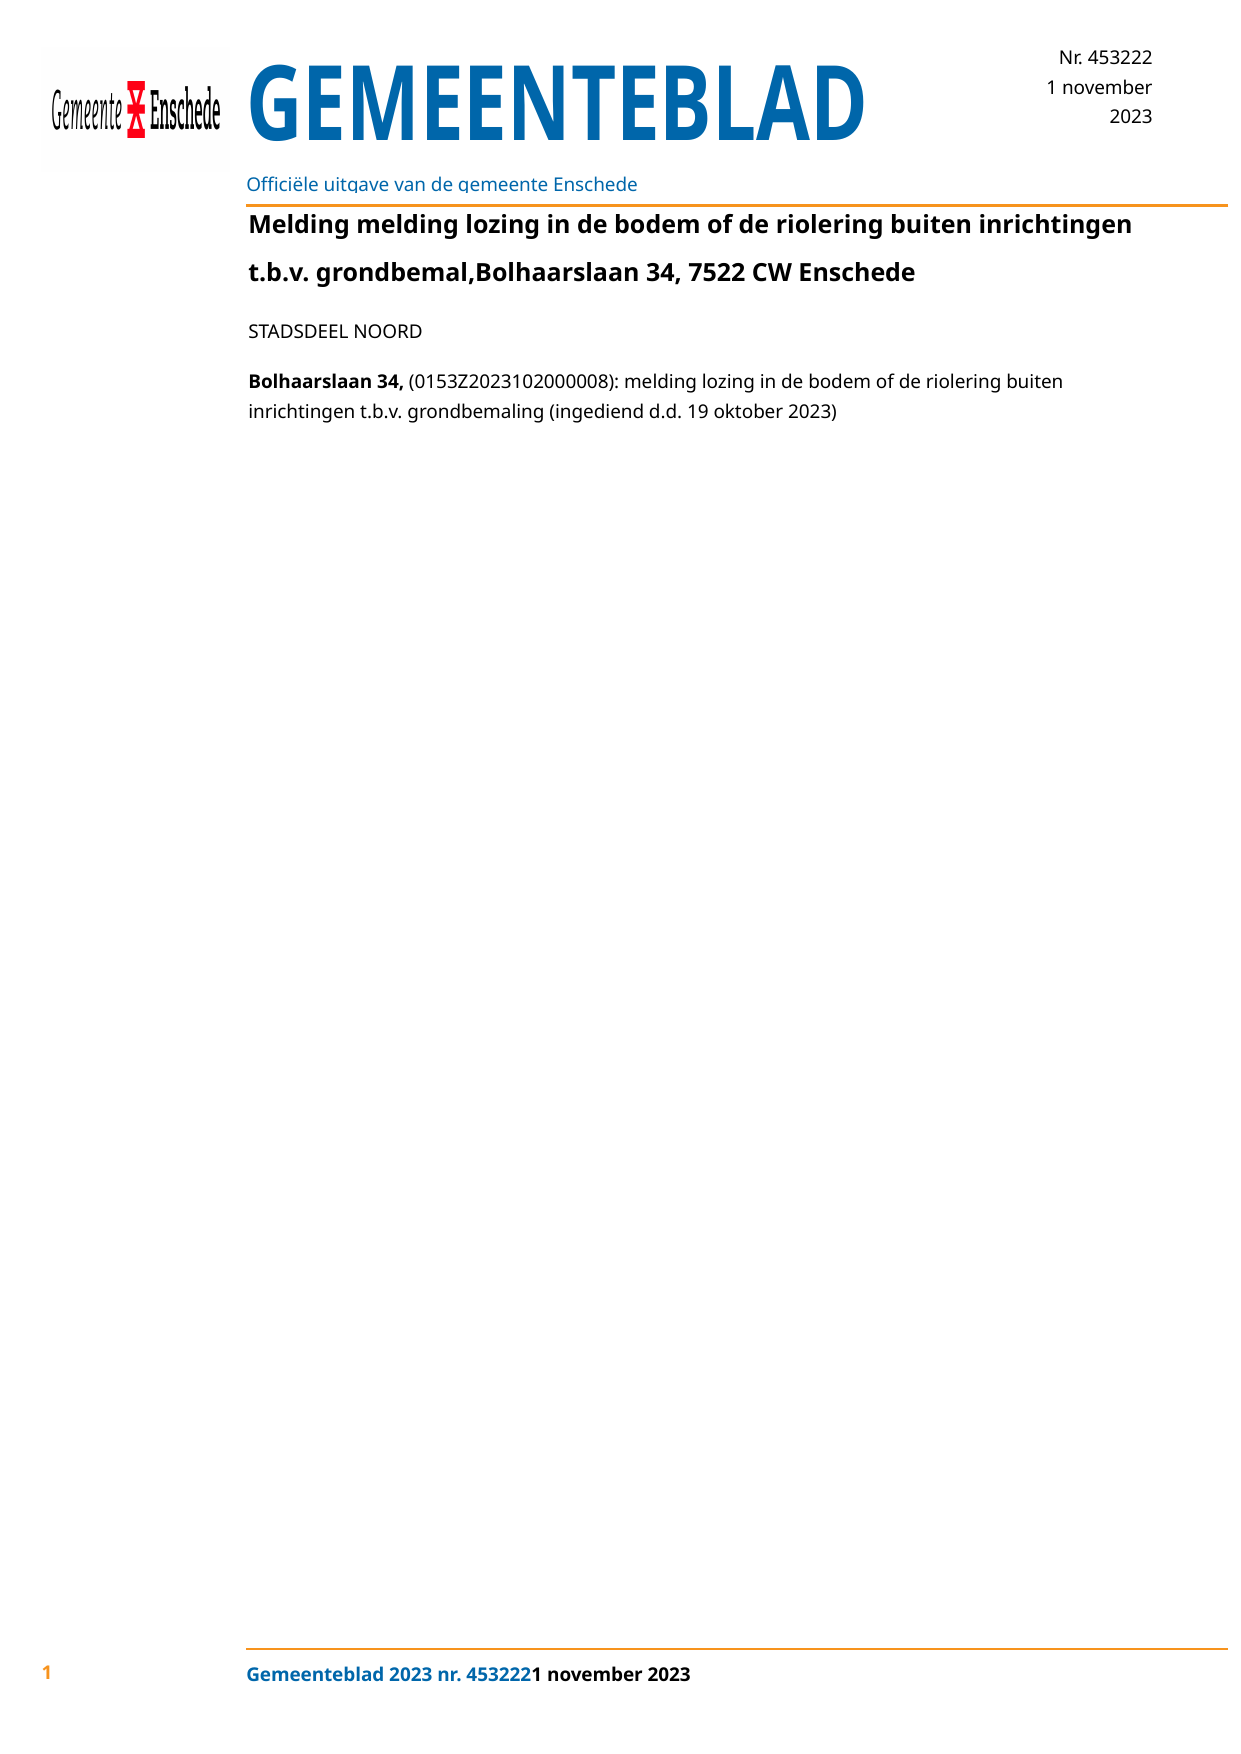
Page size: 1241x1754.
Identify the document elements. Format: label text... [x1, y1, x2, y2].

text STADSDEEL NOORD [248, 318, 1152, 344]
text Bolhaarslaan 34, (0153Z2023102000008): melding lozing in de bodem of de riolering buiten inrichtingen t.b.v. grondbemaling (ingediend d.d. 19 oktober 2023) [248, 368, 1152, 424]
text Melding melding lozing in de bodem of de riolering buiten inrichtingen t.b.v. grondbemal,Bolhaarslaan 34, 7522 CW Enschede [248, 207, 1152, 288]
picture [41, 47, 231, 172]
